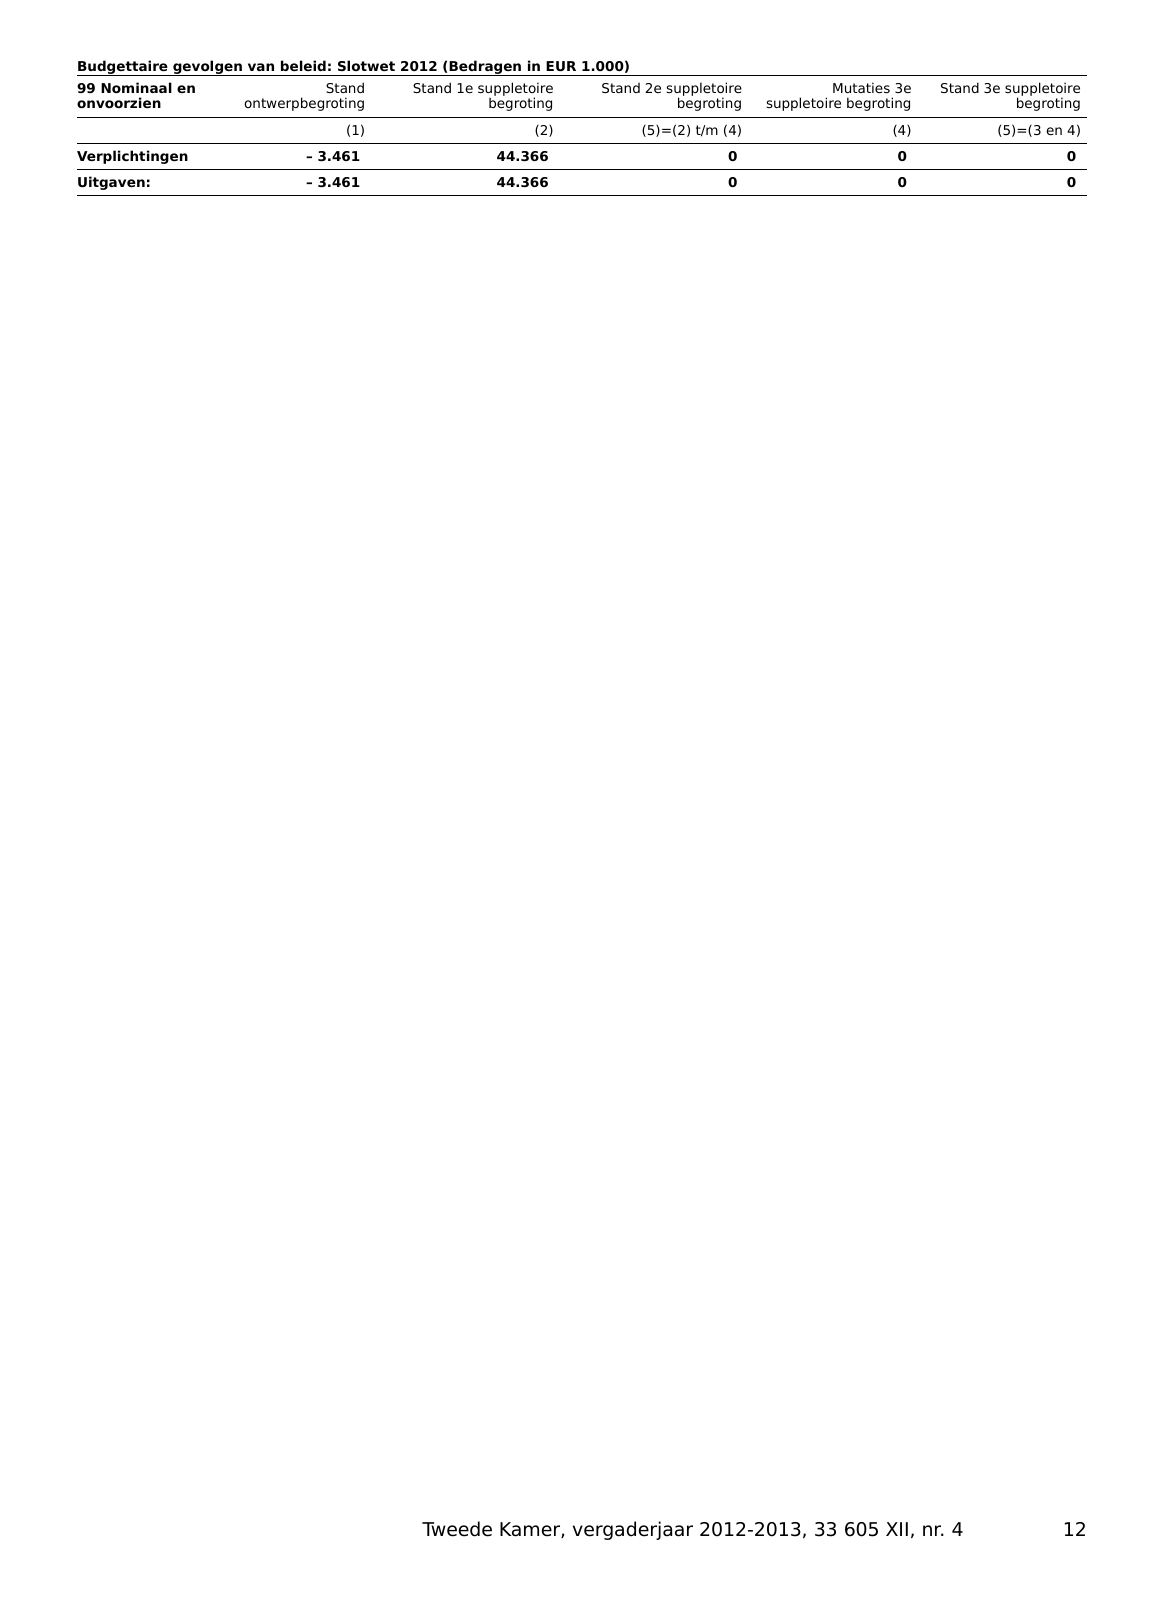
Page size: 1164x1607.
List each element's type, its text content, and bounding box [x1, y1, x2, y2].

table_cell (4) [748, 118, 917, 143]
table_cell Mutaties 3e suppletoire begroting [748, 76, 917, 117]
table_cell – 3.461 [224, 144, 371, 169]
table_cell 0 [748, 144, 917, 169]
table_cell Stand 2e suppletoire begroting [559, 76, 748, 117]
table_cell 0 [917, 170, 1087, 195]
table_cell Verplichtingen [77, 144, 224, 169]
table_cell (1) [224, 118, 371, 143]
table_cell Stand 1e suppletoire begroting [371, 76, 559, 117]
table_cell Stand ontwerpbegroting [224, 76, 371, 117]
table_cell Stand 3e suppletoire begroting [917, 76, 1087, 117]
table_cell [77, 118, 224, 143]
table_cell 0 [748, 170, 917, 195]
table_cell (2) [371, 118, 559, 143]
table_cell – 3.461 [224, 170, 371, 195]
table_cell 0 [559, 144, 748, 169]
table_cell Uitgaven: [77, 170, 224, 195]
table_cell 99 Nominaal en onvoorzien [77, 76, 224, 117]
table_cell 0 [559, 170, 748, 195]
table_cell 44.366 [371, 144, 559, 169]
table_cell 44.366 [371, 170, 559, 195]
table_cell (5)=(3 en 4) [917, 118, 1087, 143]
table_cell (5)=(2) t/m (4) [559, 118, 748, 143]
table_header Budgettaire gevolgen van beleid: Slotwet 2012 (Bedragen in EUR 1.000) [77, 59, 1087, 75]
table_cell 0 [917, 144, 1087, 169]
